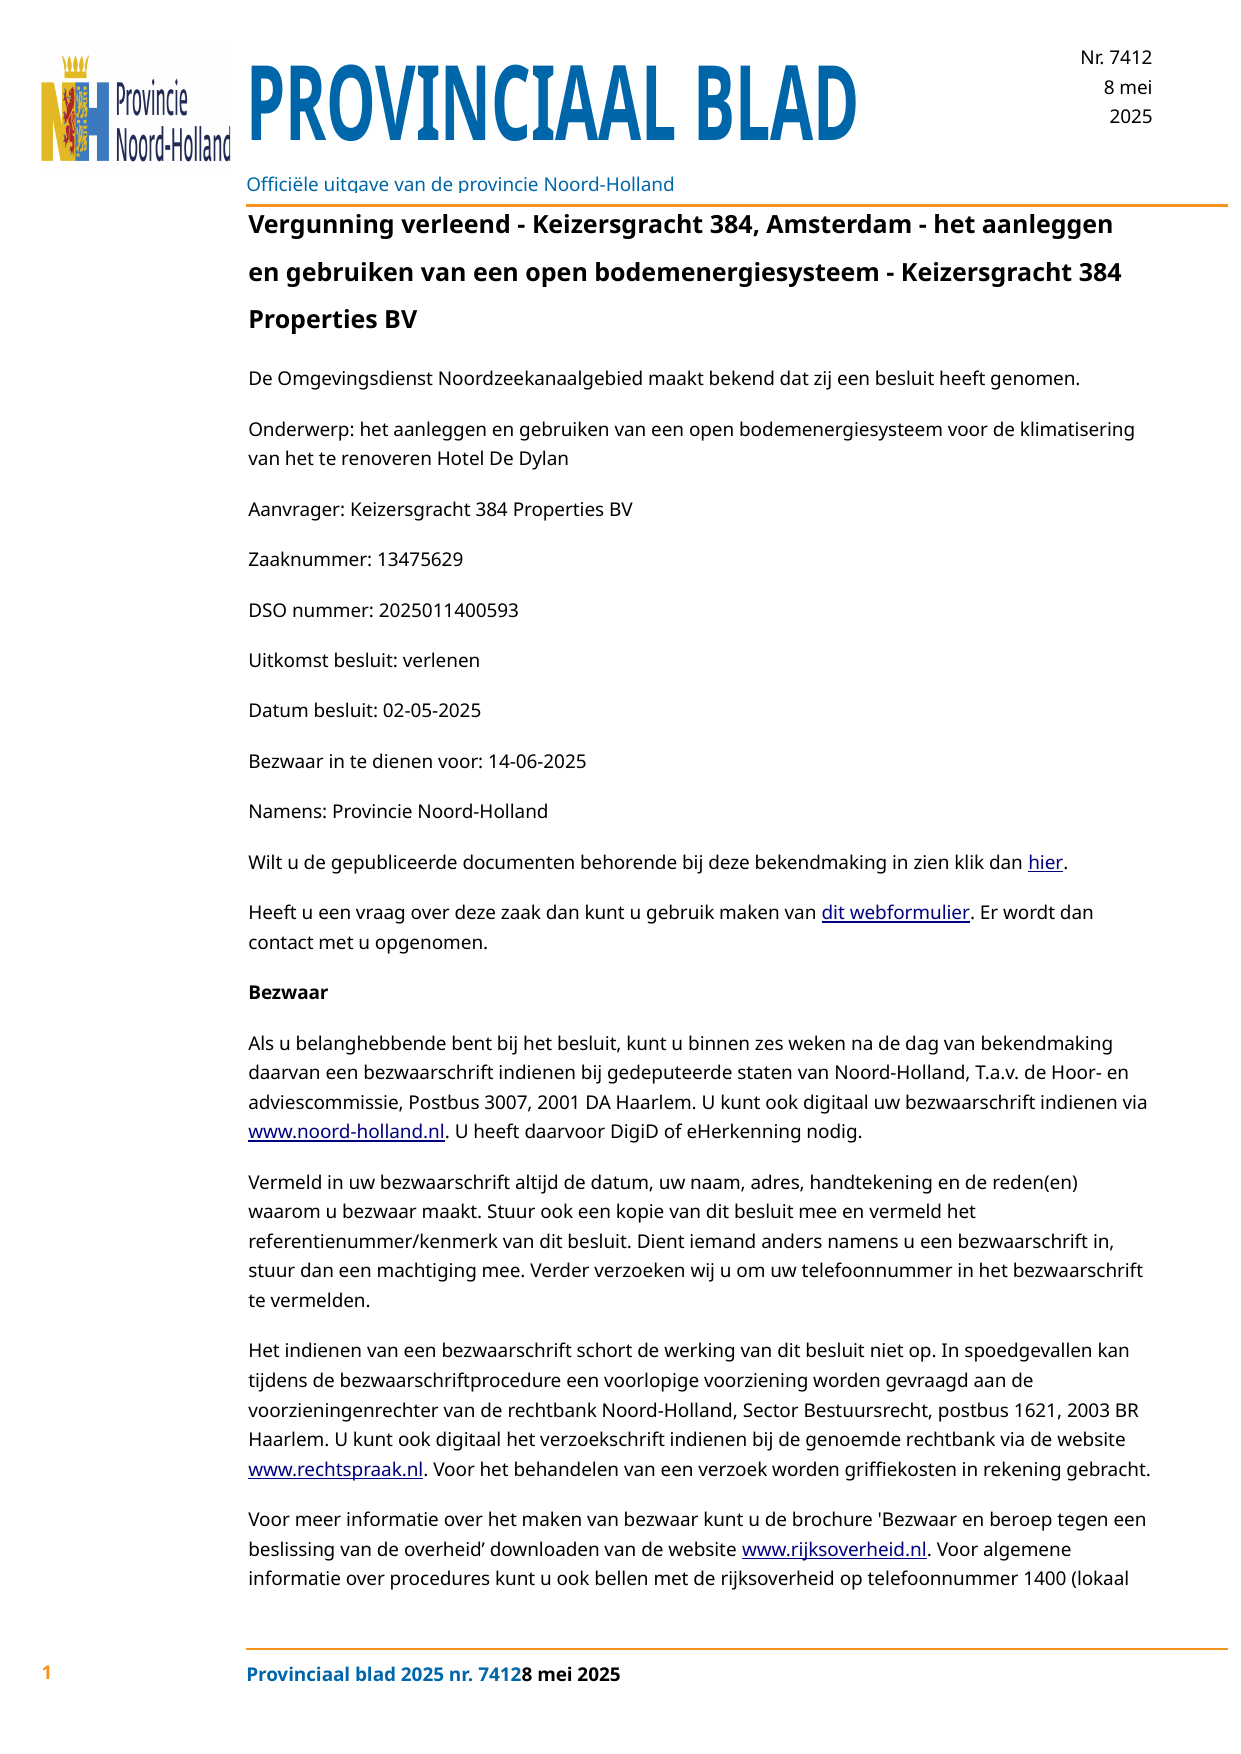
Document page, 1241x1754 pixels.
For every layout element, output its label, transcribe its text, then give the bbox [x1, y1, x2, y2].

text Als u belanghebbende bent bij het besluit, kunt u binnen zes weken na de dag van bekendmaking daarvan een bezwaarschrift indienen bij gedeputeerde staten van Noord-Holland, T.a.v. de Hoor- en adviescommissie, Postbus 3007, 2001 DA Haarlem. U kunt ook digitaal uw bezwaarschrift indienen via www.noord-holland.nl. U heeft daarvoor DigiD of eHerkenning nodig. [248, 1030, 1152, 1144]
text Heeft u een vraag over deze zaak dan kunt u gebruik maken van dit webformulier. Er wordt dan contact met u opgenomen. [248, 899, 1152, 954]
text Bezwaar [248, 979, 1152, 1005]
text Aanvrager: Keizersgracht 384 Properties BV [248, 496, 1152, 522]
text Onderwerp: het aanleggen en gebruiken van een open bodemenergiesysteem voor de klimatisering van het te renoveren Hotel De Dylan [248, 416, 1152, 471]
text De Omgevingsdienst Noordzeekanaalgebied maakt bekend dat zij een besluit heeft genomen. [248, 366, 1152, 391]
text Vergunning verleend - Keizersgracht 384, Amsterdam - het aanleggen en gebruiken van een open bodemenergiesysteem - Keizersgracht 384 Properties BV [248, 207, 1152, 336]
text DSO nummer: 2025011400593 [248, 597, 1152, 622]
text Voor meer informatie over het maken van bezwaar kunt u de brochure 'Bezwaar en beroep tegen een beslissing van de overheid’ downloaden van de website www.rijksoverheid.nl. Voor algemene informatie over procedures kunt u ook bellen met de rijksoverheid op telefoonnummer 1400 (lokaal [248, 1506, 1152, 1591]
text Bezwaar in te dienen voor: 14-06-2025 [248, 748, 1152, 774]
picture [41, 47, 231, 172]
text Wilt u de gepubliceerde documenten behorende bij deze bekendmaking in zien klik dan hier. [248, 849, 1152, 874]
text Namens: Provincie Noord-Holland [248, 798, 1152, 824]
text Vermeld in uw bezwaarschrift altijd de datum, uw naam, adres, handtekening en de reden(en) waarom u bezwaar maakt. Stuur ook een kopie van dit besluit mee en vermeld het referentienummer/kenmerk van dit besluit. Dient iemand anders namens u een bezwaarschrift in, stuur dan een machtiging mee. Verder verzoeken wij u om uw telefoonnummer in het bezwaarschrift te vermelden. [248, 1169, 1152, 1313]
text Zaaknummer: 13475629 [248, 546, 1152, 572]
text Uitkomst besluit: verlenen [248, 647, 1152, 673]
text Datum besluit: 02-05-2025 [248, 698, 1152, 723]
text Het indienen van een bezwaarschrift schort de werking van dit besluit niet op. In spoedgevallen kan tijdens de bezwaarschriftprocedure een voorlopige voorziening worden gevraagd aan de voorzieningenrechter van de rechtbank Noord-Holland, Sector Bestuursrecht, postbus 1621, 2003 BR Haarlem. U kunt ook digitaal het verzoekschrift indienen bij de genoemde rechtbank via de website www.rechtspraak.nl. Voor het behandelen van een verzoek worden griffiekosten in rekening gebracht. [248, 1338, 1152, 1482]
